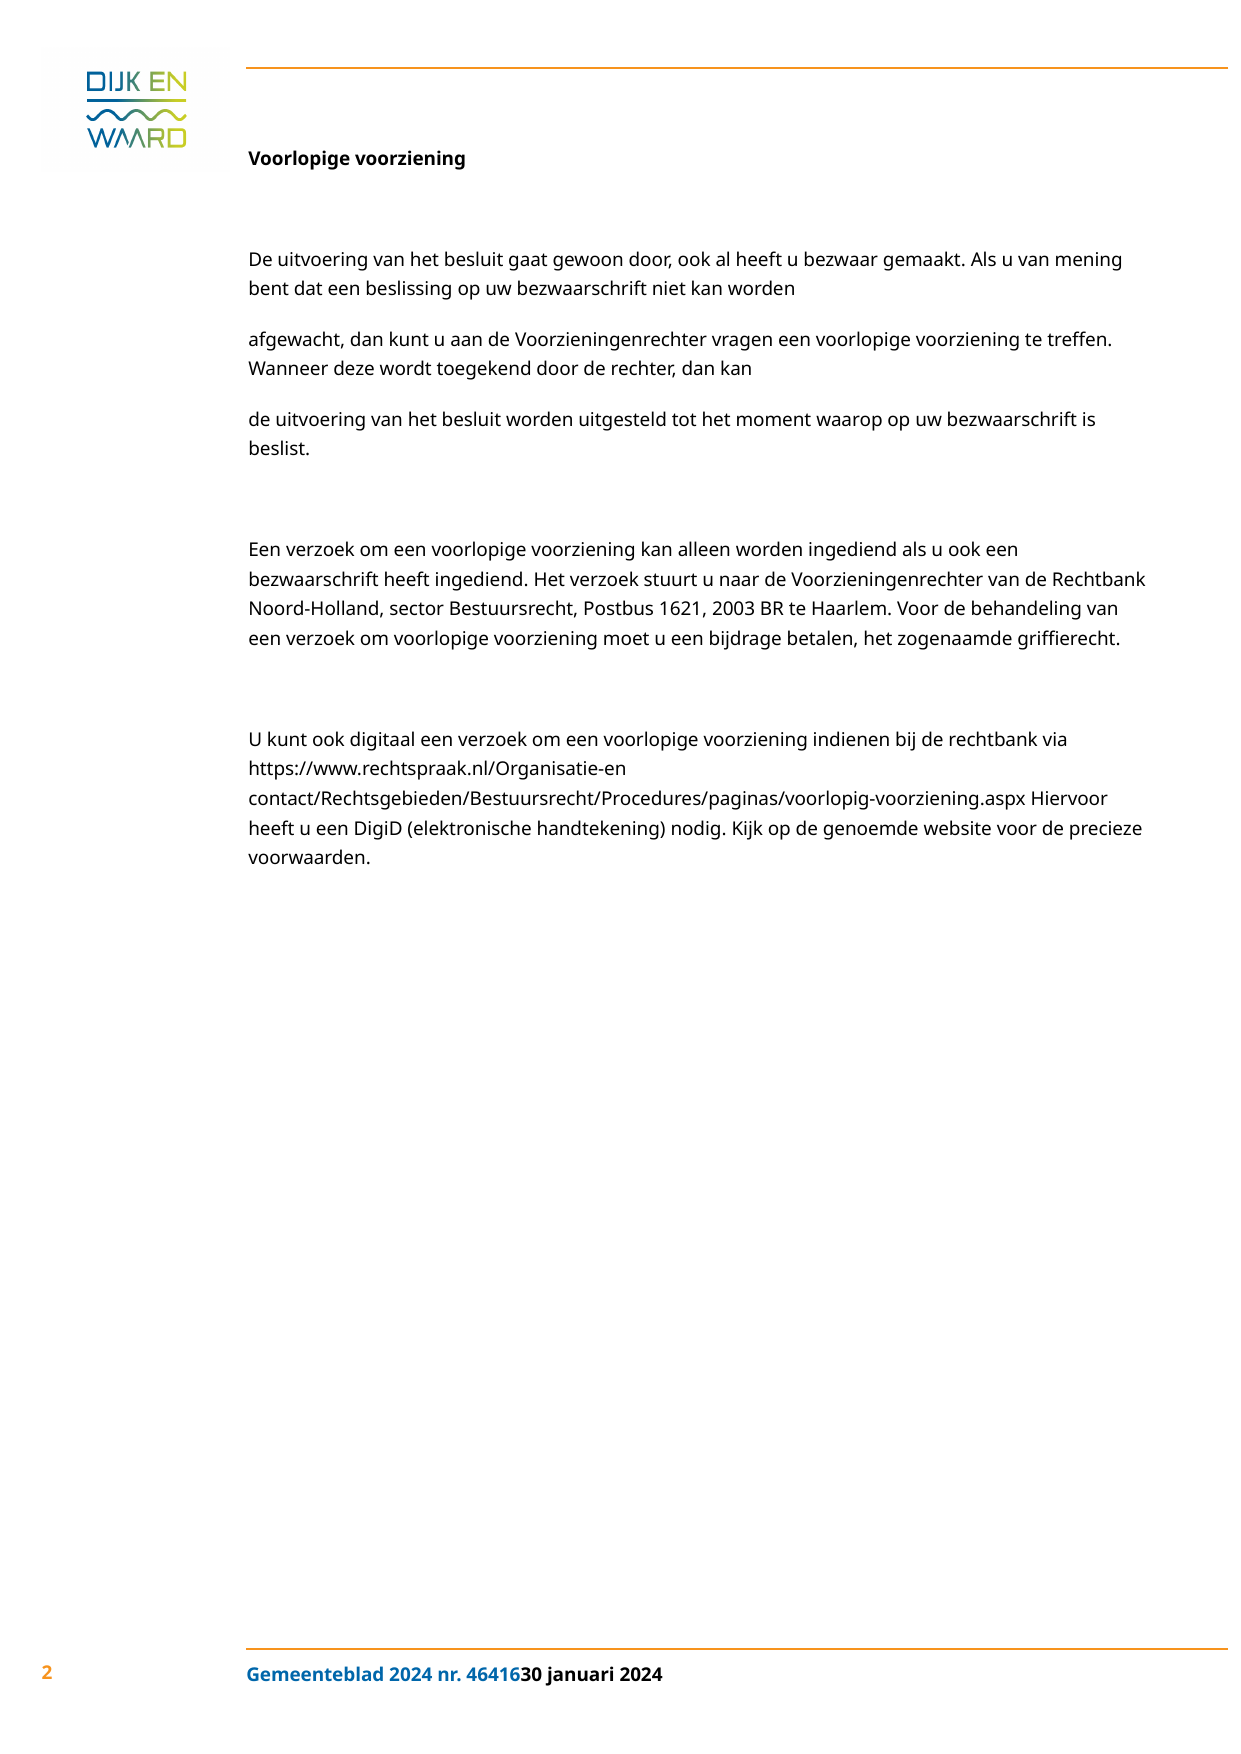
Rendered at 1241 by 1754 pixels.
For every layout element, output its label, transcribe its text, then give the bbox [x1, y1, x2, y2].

text Een verzoek om een voorlopige voorziening kan alleen worden ingediend als u ook een bezwaarschrift heeft ingediend. Het verzoek stuurt u naar de Voorzieningenrechter van de Rechtbank Noord-Holland, sector Bestuursrecht, Postbus 1621, 2003 BR te Haarlem. Voor de behandeling van een verzoek om voorlopige voorziening moet u een bijdrage betalen, het zogenaamde griffierecht. [248, 536, 1152, 651]
text de uitvoering van het besluit worden uitgesteld tot het moment waarop op uw bezwaarschrift is beslist. [248, 406, 1152, 461]
text De uitvoering van het besluit gaat gewoon door, ook al heeft u bezwaar gemaakt. Als u van mening bent dat een beslissing op uw bezwaarschrift niet kan worden [248, 246, 1152, 301]
text U kunt ook digitaal een verzoek om een voorlopige voorziening indienen bij de rechtbank via https://www.rechtspraak.nl/Organisatie-en contact/Rechtsgebieden/Bestuursrecht/Procedures/paginas/voorlopig-voorziening.aspx Hiervoor heeft u een DigiD (elektronische handtekening) nodig. Kijk op de genoemde website voor de precieze voorwaarden. [248, 726, 1152, 870]
picture [41, 47, 231, 172]
text afgewacht, dan kunt u aan de Voorzieningenrechter vragen een voorlopige voorziening te treffen. Wanneer deze wordt toegekend door de rechter, dan kan [248, 326, 1152, 381]
text Voorlopige voorziening [248, 145, 1152, 171]
